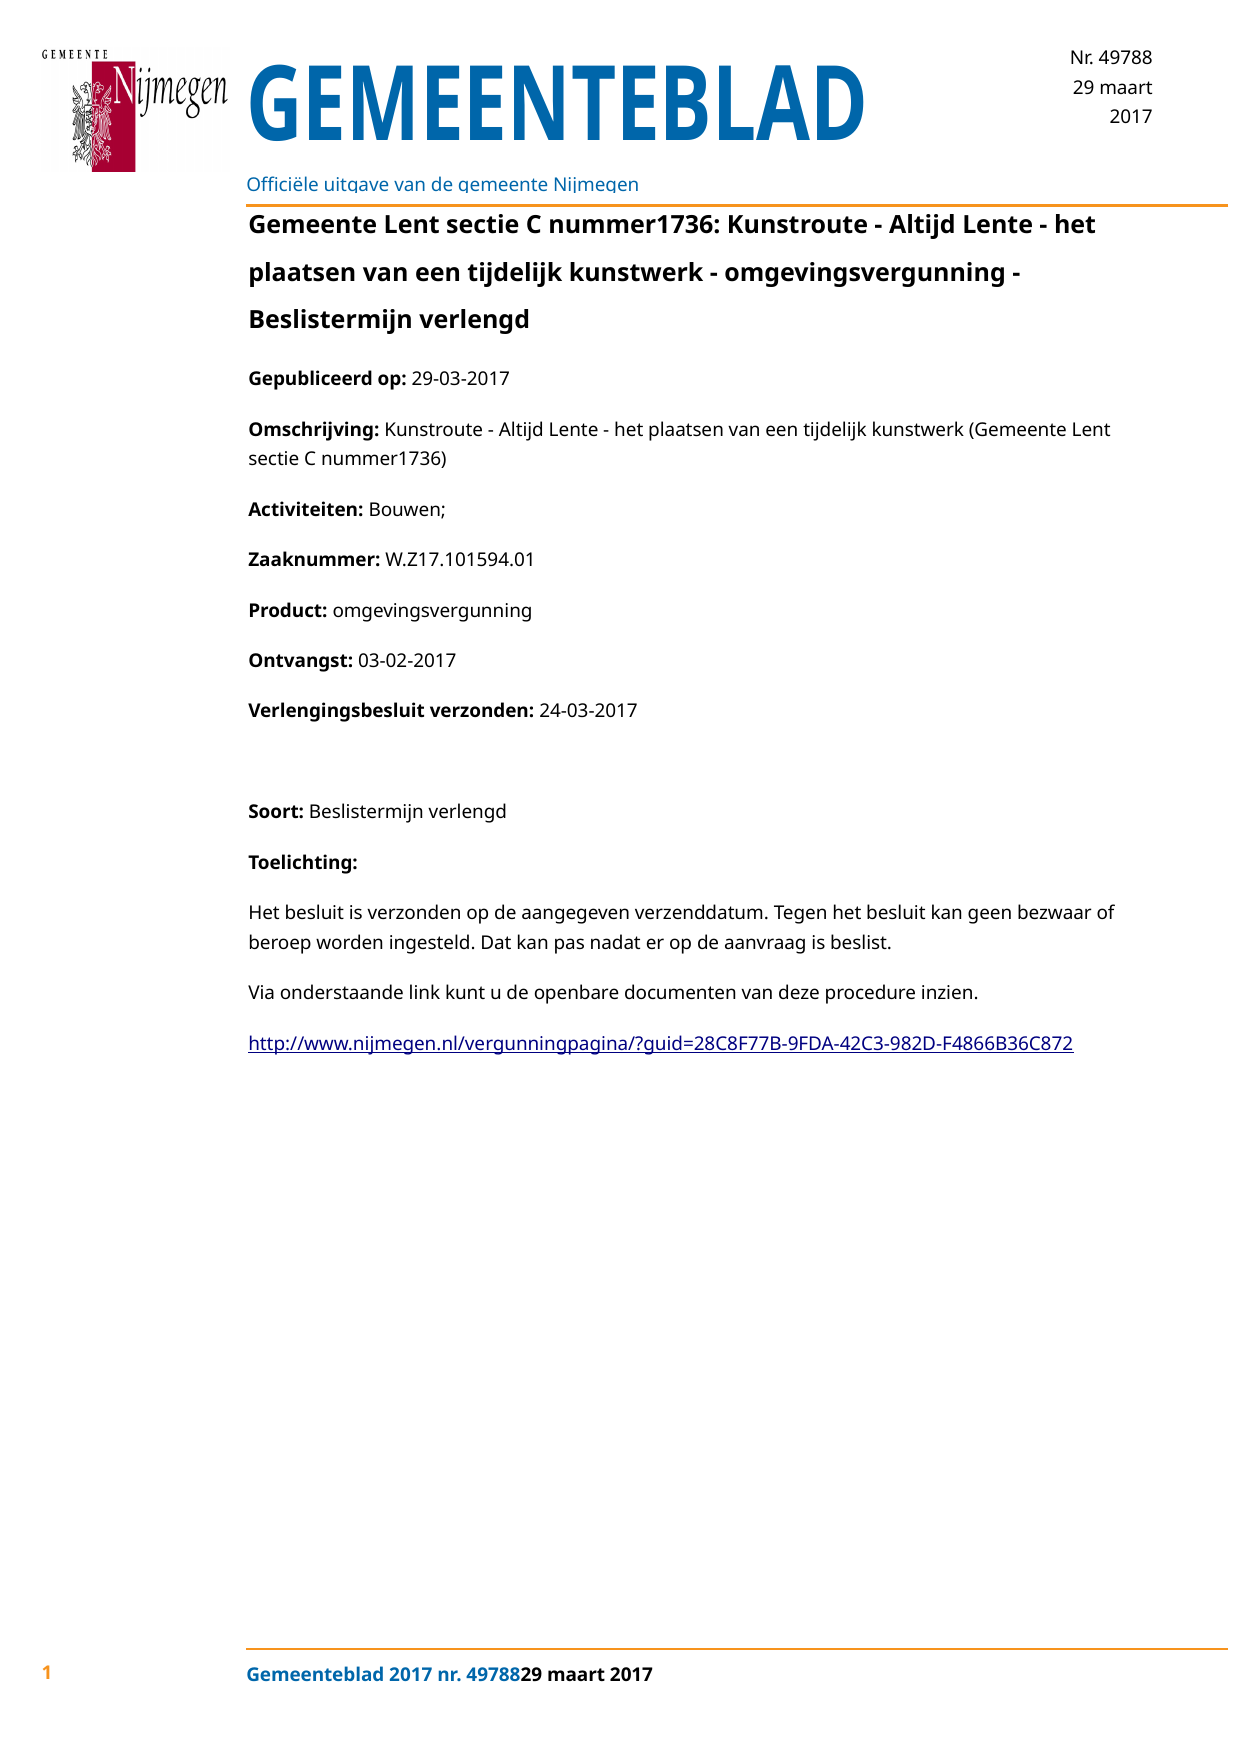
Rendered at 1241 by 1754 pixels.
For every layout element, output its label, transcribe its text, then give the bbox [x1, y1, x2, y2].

text Het besluit is verzonden op de aangegeven verzenddatum. Tegen het besluit kan geen bezwaar of beroep worden ingesteld. Dat kan pas nadat er op de aanvraag is beslist. [248, 899, 1152, 954]
text Verlengingsbesluit verzonden: 24-03-2017 [248, 698, 1152, 723]
text Product: omgevingsvergunning [248, 597, 1152, 622]
text Omschrijving: Kunstroute - Altijd Lente - het plaatsen van een tijdelijk kunstwerk (Gemeente Lent sectie C nummer1736) [248, 416, 1152, 471]
text Via onderstaande link kunt u de openbare documenten van deze procedure inzien. [248, 979, 1152, 1005]
text Toelichting: [248, 849, 1152, 874]
text http://www.nijmegen.nl/vergunningpagina/?guid=28C8F77B-9FDA-42C3-982D-F4866B36C872 [248, 1030, 1152, 1055]
text Ontvangst: 03-02-2017 [248, 647, 1152, 673]
text Activiteiten: Bouwen; [248, 496, 1152, 522]
picture [41, 47, 231, 172]
text Soort: Beslistermijn verlengd [248, 798, 1152, 824]
text Gepubliceerd op: 29-03-2017 [248, 366, 1152, 391]
text Zaaknummer: W.Z17.101594.01 [248, 546, 1152, 572]
text Gemeente Lent sectie C nummer1736: Kunstroute - Altijd Lente - het plaatsen van een tijdelijk kunstwerk - omgevingsvergunning - Beslistermijn verlengd [248, 207, 1152, 336]
